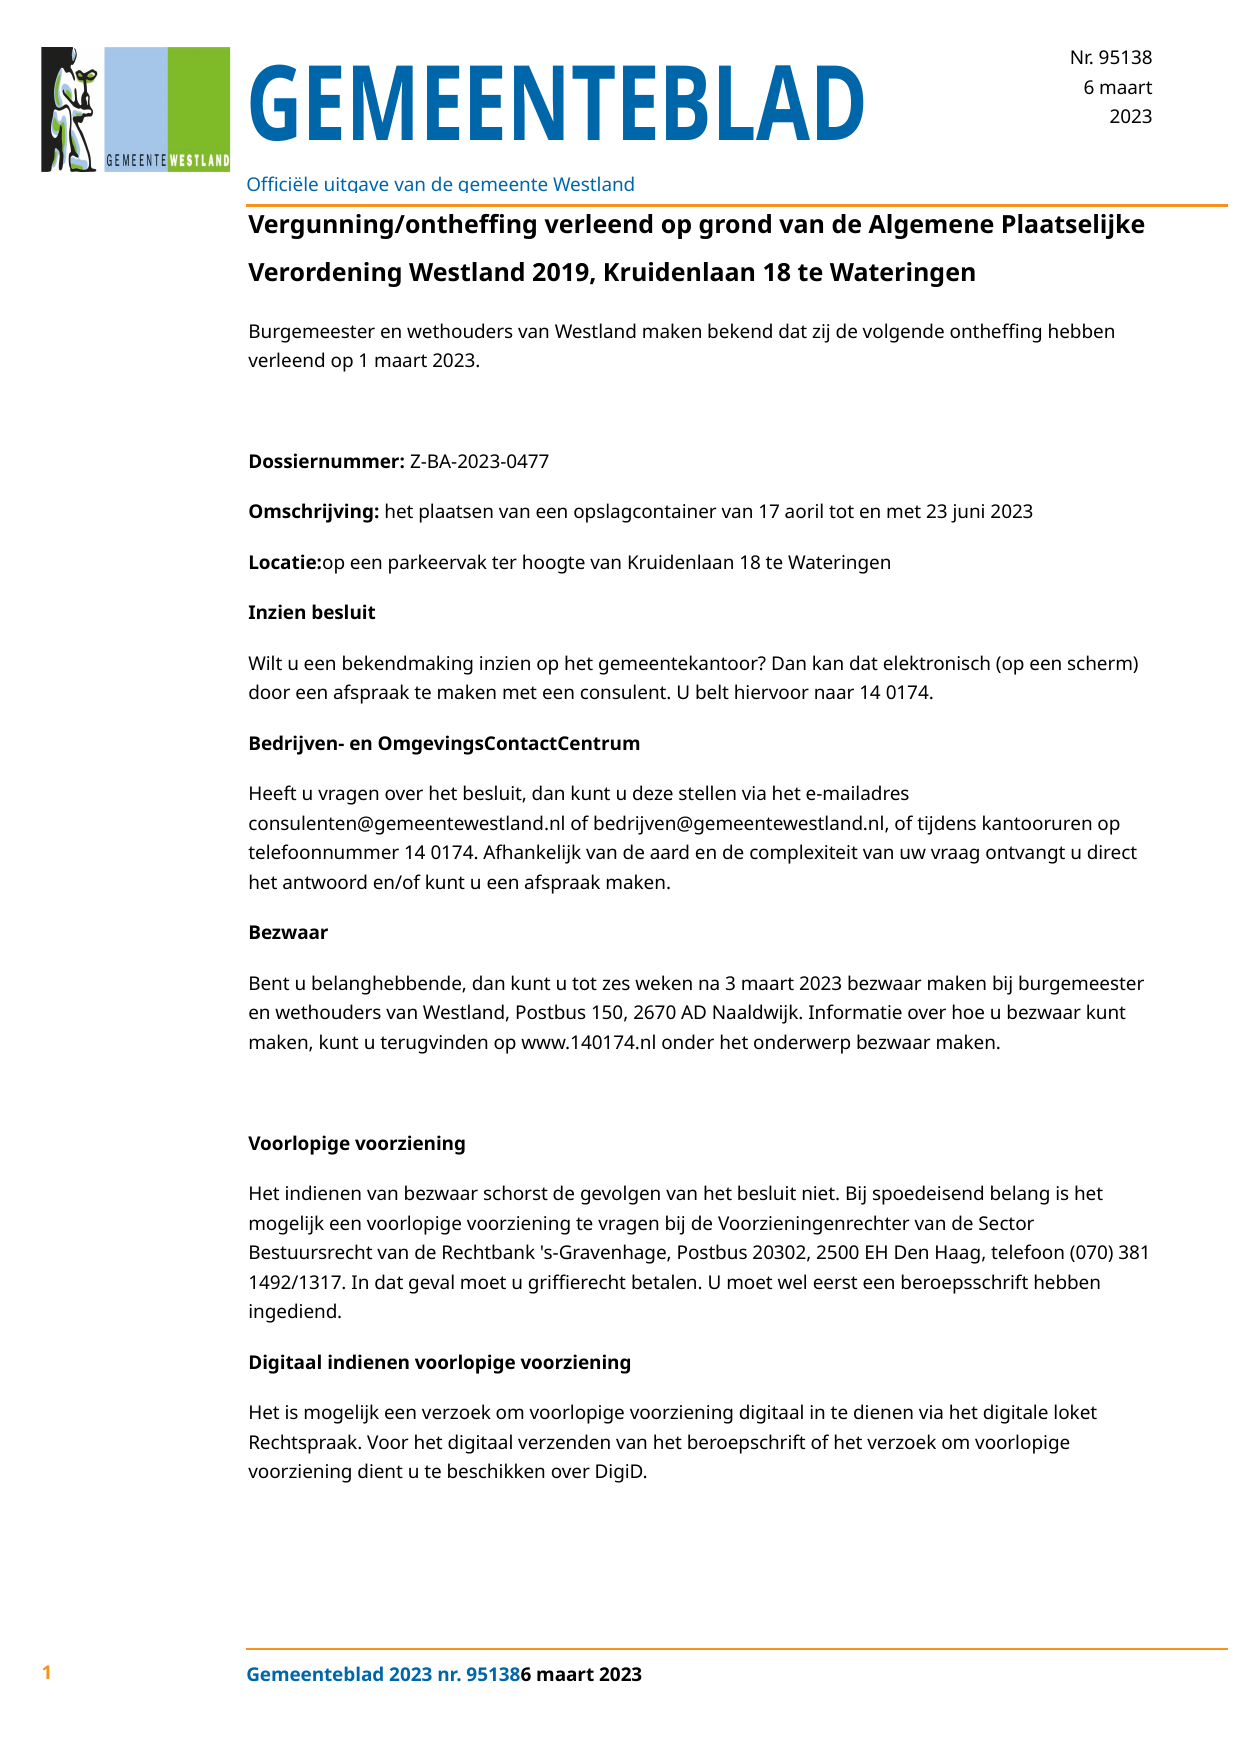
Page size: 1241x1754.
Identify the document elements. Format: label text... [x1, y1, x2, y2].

picture [41, 47, 231, 172]
text Inzien besluit [248, 599, 1152, 625]
text Bent u belanghebbende, dan kunt u tot zes weken na 3 maart 2023 bezwaar maken bij burgemeester en wethouders van Westland, Postbus 150, 2670 AD Naaldwijk. Informatie over hoe u bezwaar kunt maken, kunt u terugvinden op www.140174.nl onder het onderwerp bezwaar maken. [248, 970, 1152, 1055]
text Digitaal indienen voorlopige voorziening [248, 1349, 1152, 1375]
text Vergunning/ontheffing verleend op grond van de Algemene Plaatselijke Verordening Westland 2019, Kruidenlaan 18 te Wateringen [248, 207, 1152, 288]
text Heeft u vragen over het besluit, dan kunt u deze stellen via het e-mailadres consulenten@gemeentewestland.nl of bedrijven@gemeentewestland.nl, of tijdens kantooruren op telefoonnummer 14 0174. Afhankelijk van de aard en de complexiteit van uw vraag ontvangt u direct het antwoord en/of kunt u een afspraak maken. [248, 780, 1152, 895]
text Het indienen van bezwaar schorst de gevolgen van het besluit niet. Bij spoedeisend belang is het mogelijk een voorlopige voorziening te vragen bij de Voorzieningenrechter van de Sector Bestuursrecht van de Rechtbank 's-Gravenhage, Postbus 20302, 2500 EH Den Haag, telefoon (070) 381 1492/1317. In dat geval moet u griffierecht betalen. U moet wel eerst een beroepsschrift hebben ingediend. [248, 1180, 1152, 1324]
text Locatie:op een parkeervak ter hoogte van Kruidenlaan 18 te Wateringen [248, 549, 1152, 575]
text Omschrijving: het plaatsen van een opslagcontainer van 17 aoril tot en met 23 juni 2023 [248, 499, 1152, 524]
text Wilt u een bekendmaking inzien op het gemeentekantoor? Dan kan dat elektronisch (op een scherm) door een afspraak te maken met een consulent. U belt hiervoor naar 14 0174. [248, 650, 1152, 705]
text Bezwaar [248, 919, 1152, 945]
text Voorlopige voorziening [248, 1130, 1152, 1156]
text Bedrijven- en OmgevingsContactCentrum [248, 730, 1152, 756]
text Het is mogelijk een verzoek om voorlopige voorziening digitaal in te dienen via het digitale loket Rechtspraak. Voor het digitaal verzenden van het beroepschrift of het verzoek om voorlopige voorziening dient u te beschikken over DigiD. [248, 1399, 1152, 1484]
text Burgemeester en wethouders van Westland maken bekend dat zij de volgende ontheffing hebben verleend op 1 maart 2023. [248, 318, 1152, 373]
text Dossiernummer: Z-BA-2023-0477 [248, 448, 1152, 474]
